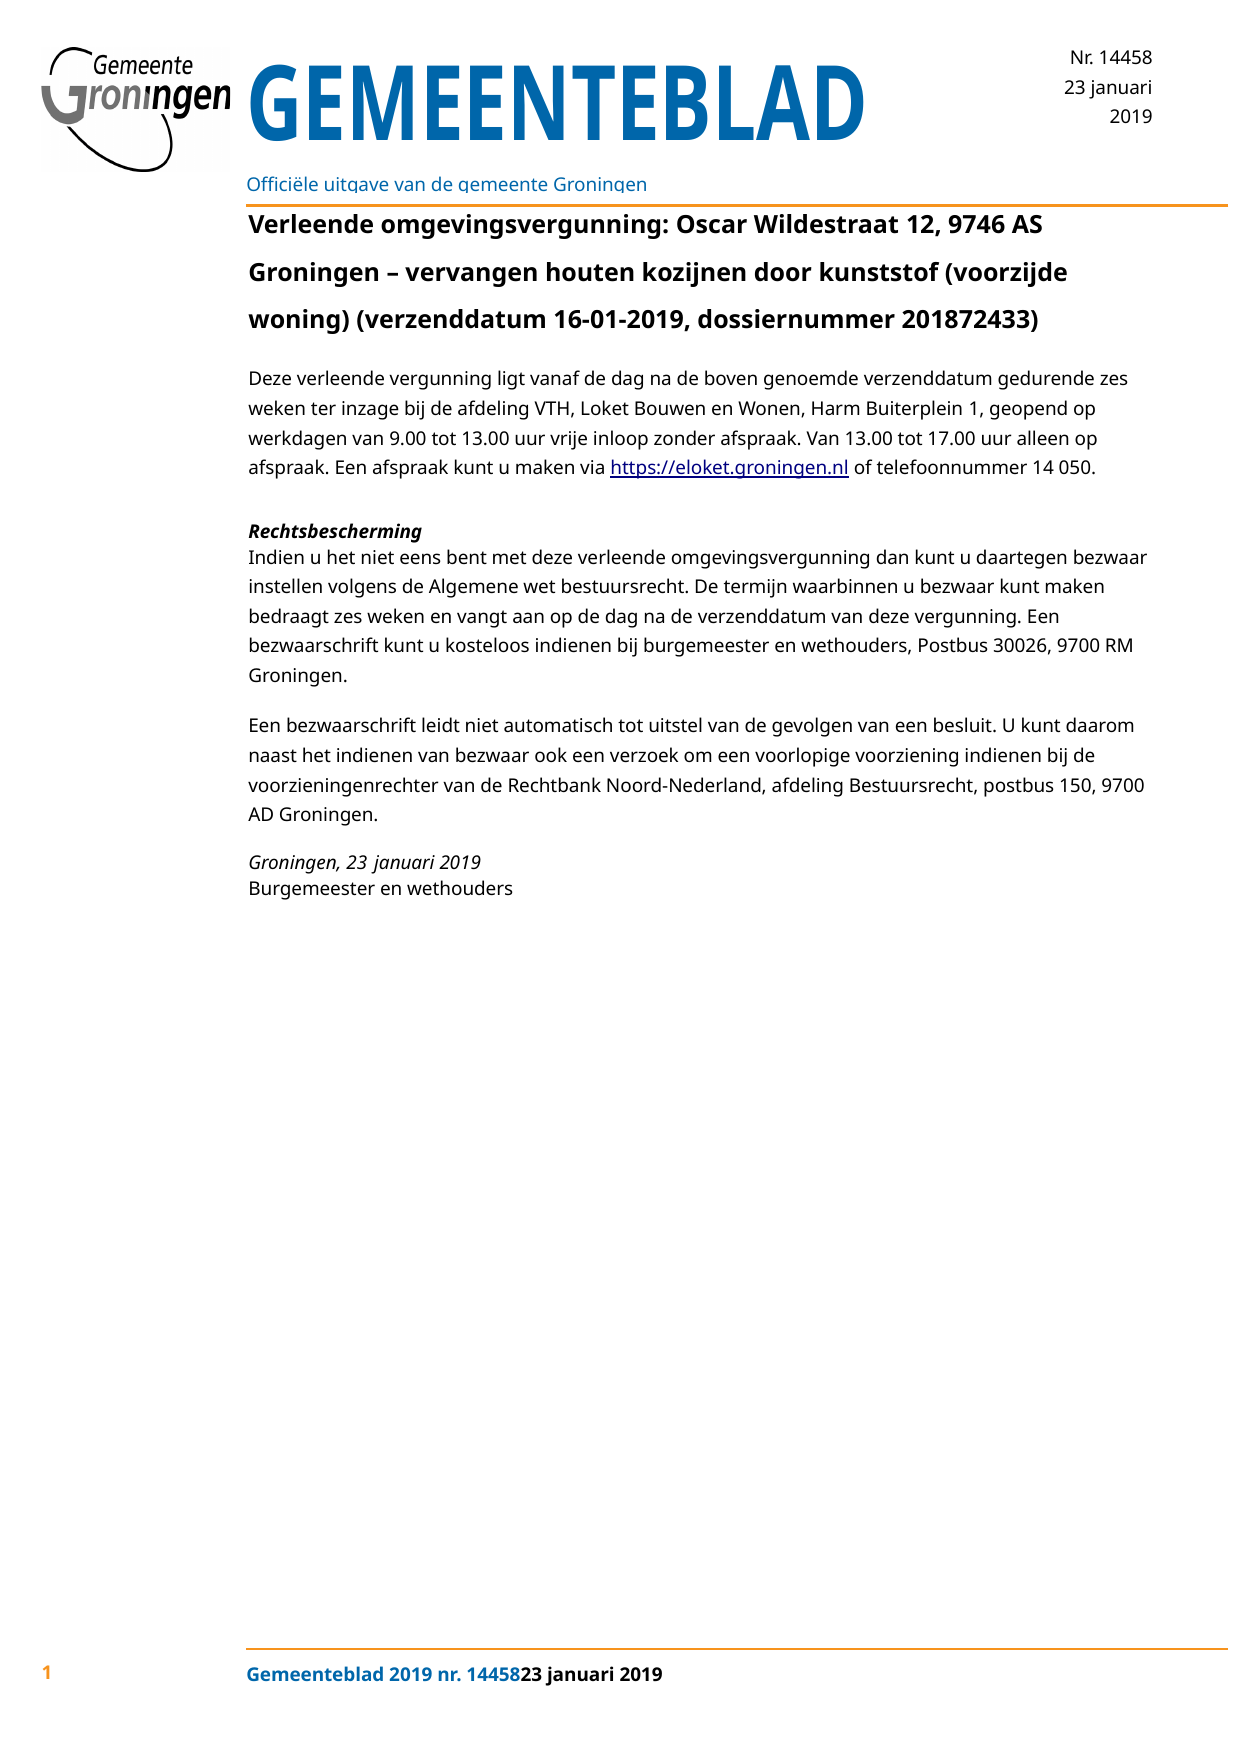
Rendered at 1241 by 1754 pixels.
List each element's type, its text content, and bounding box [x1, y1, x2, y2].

text Verleende omgevingsvergunning: Oscar Wildestraat 12, 9746 AS Groningen – vervangen houten kozijnen door kunststof (voorzijde woning) (verzenddatum 16-01-2019, dossiernummer 201872433) [248, 207, 1152, 336]
text Deze verleende vergunning ligt vanaf de dag na de boven genoemde verzenddatum gedurende zes weken ter inzage bij de afdeling VTH, Loket Bouwen en Wonen, Harm Buiterplein 1, geopend op werkdagen van 9.00 tot 13.00 uur vrije inloop zonder afspraak. Van 13.00 tot 17.00 uur alleen op afspraak. Een afspraak kunt u maken via https://eloket.groningen.nl of telefoonnummer 14 050. [248, 366, 1152, 480]
text Groningen, 23 januari 2019 [248, 849, 1152, 875]
text Indien u het niet eens bent met deze verleende omgevingsvergunning dan kunt u daartegen bezwaar instellen volgens de Algemene wet bestuursrecht. De termijn waarbinnen u bezwaar kunt maken bedraagt zes weken en vangt aan op de dag na de verzenddatum van deze vergunning. Een bezwaarschrift kunt u kosteloos indienen bij burgemeester en wethouders, Postbus 30026, 9700 RM Groningen. [248, 544, 1152, 688]
text Burgemeester en wethouders [248, 875, 1152, 901]
text Rechtsbescherming [248, 518, 1152, 544]
text Een bezwaarschrift leidt niet automatisch tot uitstel van de gevolgen van een besluit. U kunt daarom naast het indienen van bezwaar ook een verzoek om een voorlopige voorziening indienen bij de voorzieningenrechter van de Rechtbank Noord-Nederland, afdeling Bestuursrecht, postbus 150, 9700 AD Groningen. [248, 713, 1152, 827]
picture [41, 47, 231, 172]
